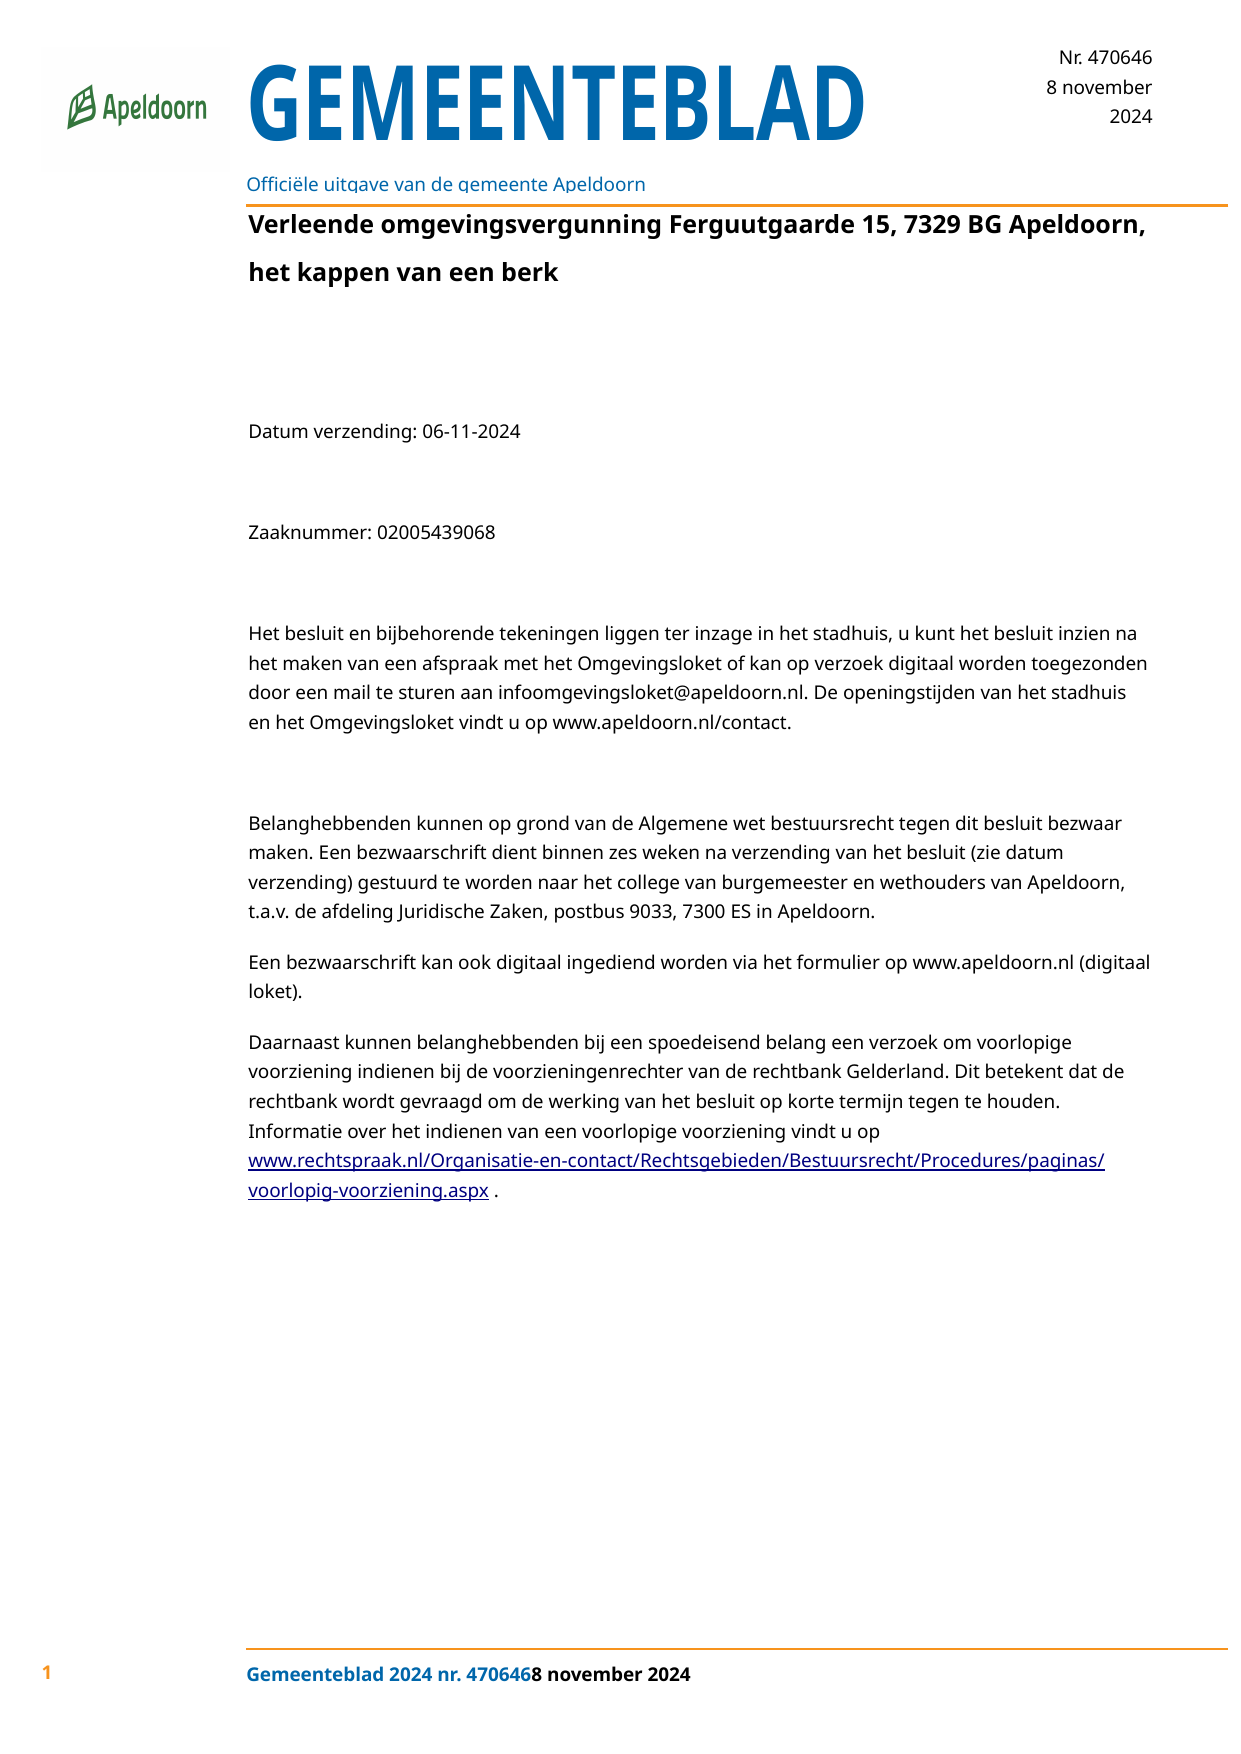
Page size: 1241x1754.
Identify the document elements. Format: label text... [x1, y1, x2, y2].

text Verleende omgevingsvergunning Ferguutgaarde 15, 7329 BG Apeldoorn, het kappen van een berk [248, 207, 1152, 288]
text Datum verzending: 06-11-2024 [248, 419, 1152, 444]
text Een bezwaarschrift kan ook digitaal ingediend worden via het formulier op www.apeldoorn.nl (digitaal loket). [248, 949, 1152, 1004]
picture [41, 47, 231, 172]
text Het besluit en bijbehorende tekeningen liggen ter inzage in het stadhuis, u kunt het besluit inzien na het maken van een afspraak met het Omgevingsloket of kan op verzoek digitaal worden toegezonden door een mail te sturen aan infoomgevingsloket@apeldoorn.nl. De openingstijden van het stadhuis en het Omgevingsloket vindt u op www.apeldoorn.nl/contact. [248, 620, 1152, 735]
text Belanghebbenden kunnen op grond van de Algemene wet bestuursrecht tegen dit besluit bezwaar maken. Een bezwaarschrift dient binnen zes weken na verzending van het besluit (zie datum verzending) gestuurd te worden naar het college van burgemeester en wethouders van Apeldoorn, t.a.v. de afdeling Juridische Zaken, postbus 9033, 7300 ES in Apeldoorn. [248, 810, 1152, 924]
text Daarnaast kunnen belanghebbenden bij een spoedeisend belang een verzoek om voorlopige voorziening indienen bij de voorzieningenrechter van de rechtbank Gelderland. Dit betekent dat de rechtbank wordt gevraagd om de werking van het besluit op korte termijn tegen te houden. Informatie over het indienen van een voorlopige voorziening vindt u op www.rechtspraak.nl/Organisatie-en-contact/Rechtsgebieden/Bestuursrecht/Procedures/paginas/voorlopig-voorziening.aspx . [248, 1029, 1152, 1203]
text Zaaknummer: 02005439068 [248, 519, 1152, 545]
